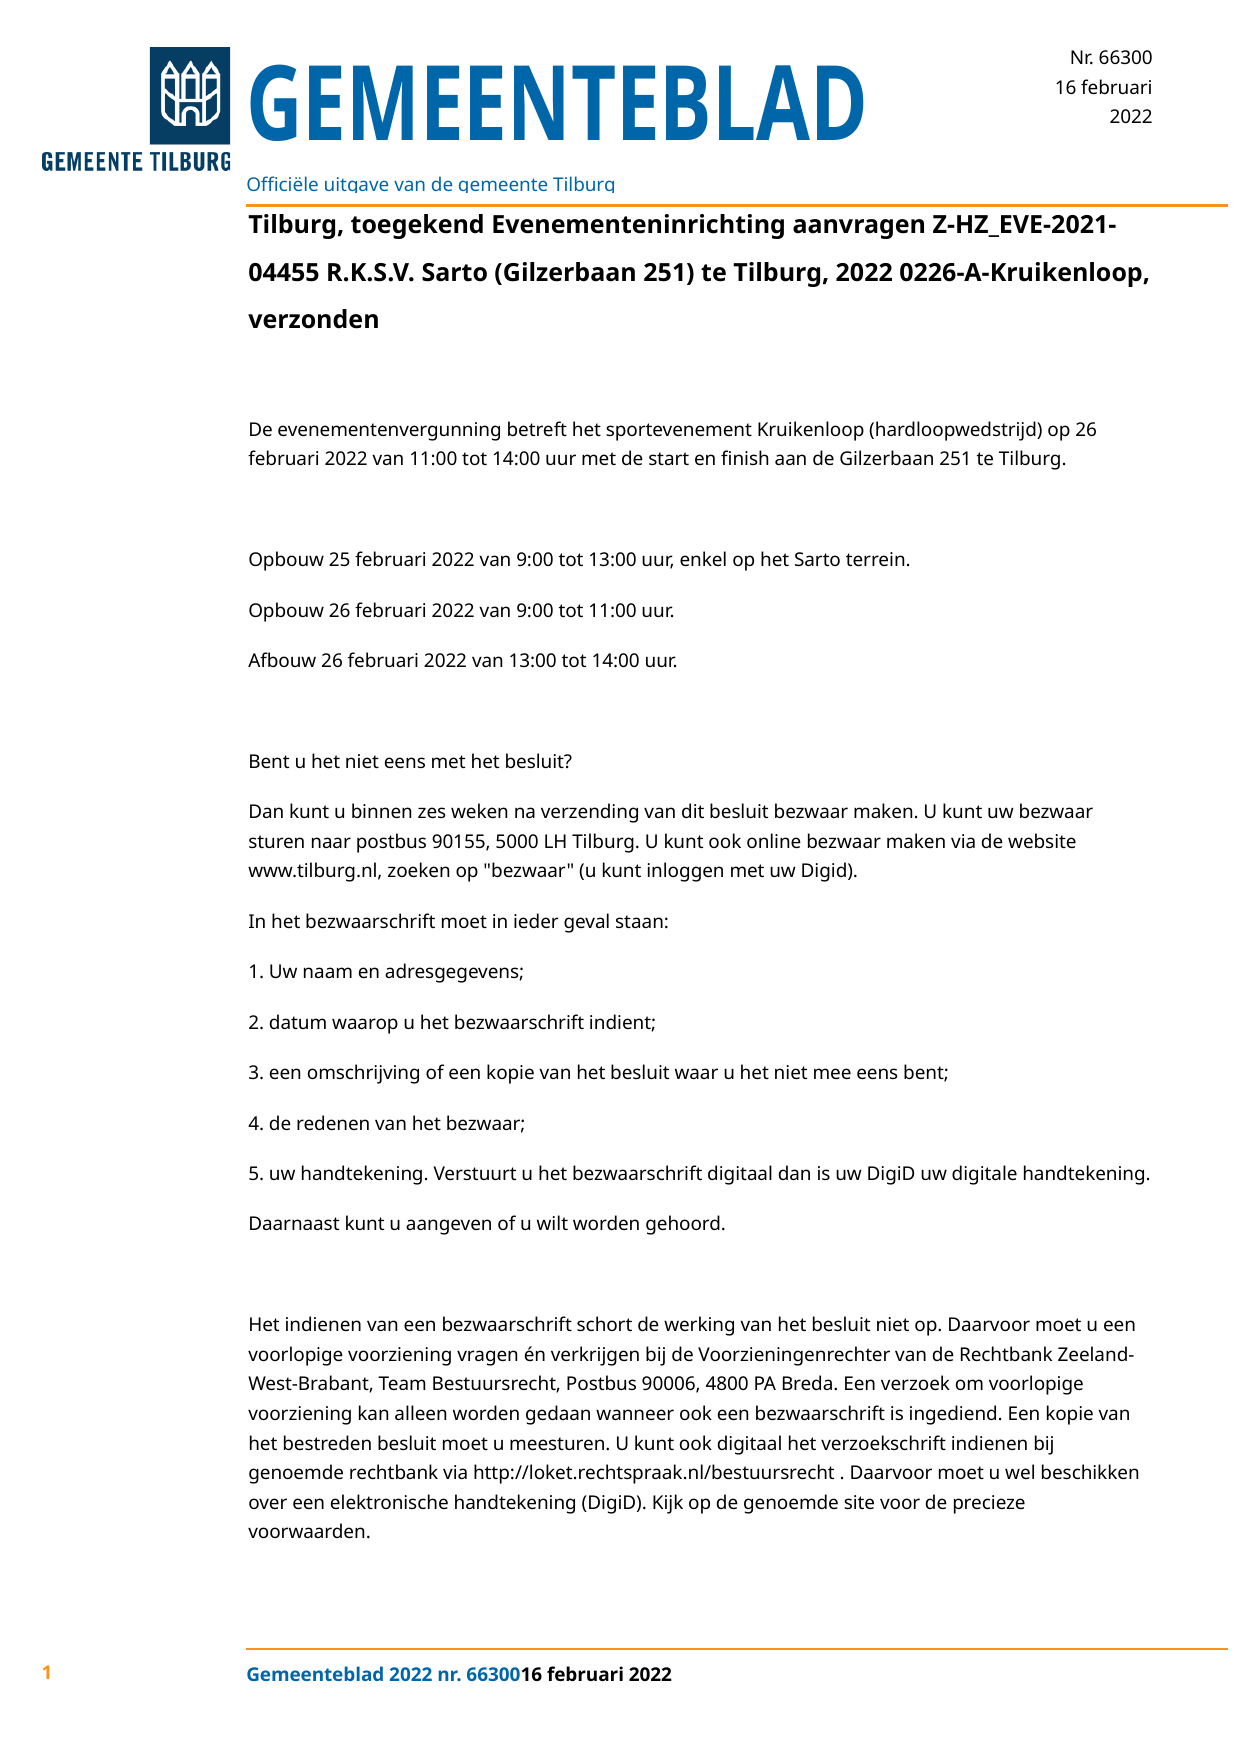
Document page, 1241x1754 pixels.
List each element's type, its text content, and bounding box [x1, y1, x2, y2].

text 4. de redenen van het bezwaar; [248, 1110, 1152, 1135]
text Afbouw 26 februari 2022 van 13:00 tot 14:00 uur. [248, 647, 1152, 673]
text In het bezwaarschrift moet in ieder geval staan: [248, 908, 1152, 934]
text Bent u het niet eens met het besluit? [248, 748, 1152, 774]
text Opbouw 26 februari 2022 van 9:00 tot 11:00 uur. [248, 597, 1152, 622]
text 5. uw handtekening. Verstuurt u het bezwaarschrift digitaal dan is uw DigiD uw digitale handtekening. [248, 1160, 1152, 1186]
text 3. een omschrijving of een kopie van het besluit waar u het niet mee eens bent; [248, 1059, 1152, 1085]
picture [41, 47, 231, 172]
text Daarnaast kunt u aangeven of u wilt worden gehoord. [248, 1211, 1152, 1236]
text De evenementenvergunning betreft het sportevenement Kruikenloop (hardloopwedstrijd) op 26 februari 2022 van 11:00 tot 14:00 uur met de start en finish aan de Gilzerbaan 251 te Tilburg. [248, 416, 1152, 471]
text Opbouw 25 februari 2022 van 9:00 tot 13:00 uur, enkel op het Sarto terrein. [248, 546, 1152, 572]
text Tilburg, toegekend Evenementeninrichting aanvragen Z-HZ_EVE-2021-04455 R.K.S.V. Sarto (Gilzerbaan 251) te Tilburg, 2022 0226-A-Kruikenloop, verzonden [248, 207, 1152, 336]
text 2. datum waarop u het bezwaarschrift indient; [248, 1009, 1152, 1034]
text Dan kunt u binnen zes weken na verzending van dit besluit bezwaar maken. U kunt uw bezwaar sturen naar postbus 90155, 5000 LH Tilburg. U kunt ook online bezwaar maken via de website www.tilburg.nl, zoeken op "bezwaar" (u kunt inloggen met uw Digid). [248, 798, 1152, 883]
text 1. Uw naam en adresgegevens; [248, 958, 1152, 984]
text Het indienen van een bezwaarschrift schort de werking van het besluit niet op. Daarvoor moet u een voorlopige voorziening vragen én verkrijgen bij de Voorzieningenrechter van de Rechtbank Zeeland-West-Brabant, Team Bestuursrecht, Postbus 90006, 4800 PA Breda. Een verzoek om voorlopige voorziening kan alleen worden gedaan wanneer ook een bezwaarschrift is ingediend. Een kopie van het bestreden besluit moet u meesturen. U kunt ook digitaal het verzoekschrift indienen bij genoemde rechtbank via http://loket.rechtspraak.nl/bestuursrecht . Daarvoor moet u wel beschikken over een elektronische handtekening (DigiD). Kijk op de genoemde site voor de precieze voorwaarden. [248, 1311, 1152, 1544]
